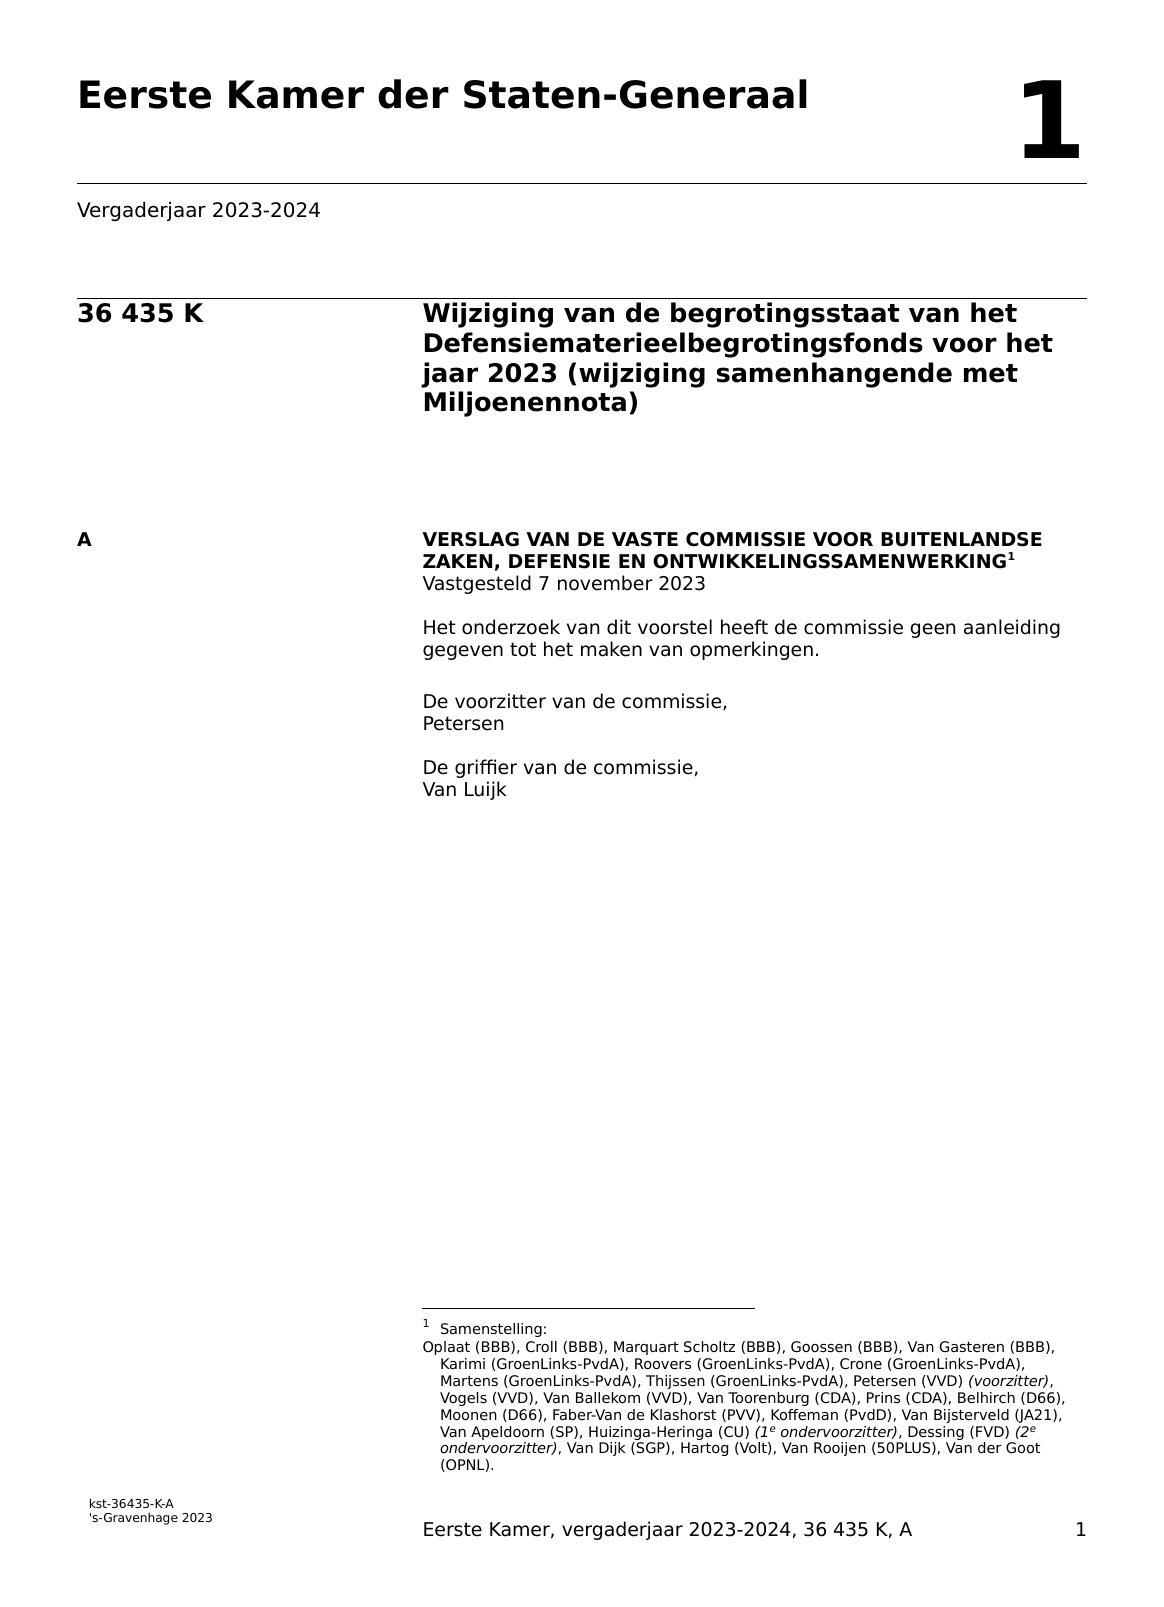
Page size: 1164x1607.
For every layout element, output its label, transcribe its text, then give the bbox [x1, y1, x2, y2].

text 's-Gravenhage 2023 [88, 1511, 323, 1525]
table_cell Vergaderjaar 2023-2024 [77, 184, 1087, 298]
text Oplaat (BBB), Croll (BBB), Marquart Scholtz (BBB), Goossen (BBB), Van Gasteren (BBB), Karimi (GroenLinks-PvdA), Roovers (GroenLinks-PvdA), Crone (GroenLinks-PvdA), Martens (GroenLinks-PvdA), Thijssen (GroenLinks-PvdA), Petersen (VVD) (voorzitter), Vogels (VVD), Van Ballekom (VVD), Van Toorenburg (CDA), Prins (CDA), Belhirch (D66), Moonen (D66), Faber-Van de Klashorst (PVV), Koffeman (PvdD), Van Bijsterveld (JA21), Van Apeldoorn (SP), Huizinga-Heringa (CU) (1e ondervoorzitter), Dessing (FVD) (2e ondervoorzitter), Van Dijk (SGP), Hartog (Volt), Van Rooijen (50PLUS), Van der Goot (OPNL). [422, 1339, 1087, 1474]
text Het onderzoek van dit voorstel heeft de commissie geen aanleiding gegeven tot het maken van opmerkingen. [422, 617, 1087, 661]
subtitle 36 435 K Wijziging van de begrotingsstaat van het Defensiematerieelbegrotingsfonds voor het jaar 2023 (wijziging samenhangende met Miljoenennota) [77, 299, 1087, 418]
text kst-36435-K-A [88, 1497, 323, 1511]
text Vastgesteld 7 november 2023 [422, 573, 1087, 595]
table_header 1 [886, 59, 1087, 183]
text De griffier van de commissie, Van Luijk [422, 757, 1087, 801]
table_header Eerste Kamer der Staten-Generaal [77, 59, 886, 183]
text Samenstelling: [422, 1317, 1087, 1339]
subtitle A VERSLAG VAN DE VASTE COMMISSIE VOOR BUITENLANDSE ZAKEN, DEFENSIE EN ONTWIKKELINGSSAMENWERKING [77, 529, 1087, 573]
text De voorzitter van de commissie, Petersen [422, 691, 1087, 735]
